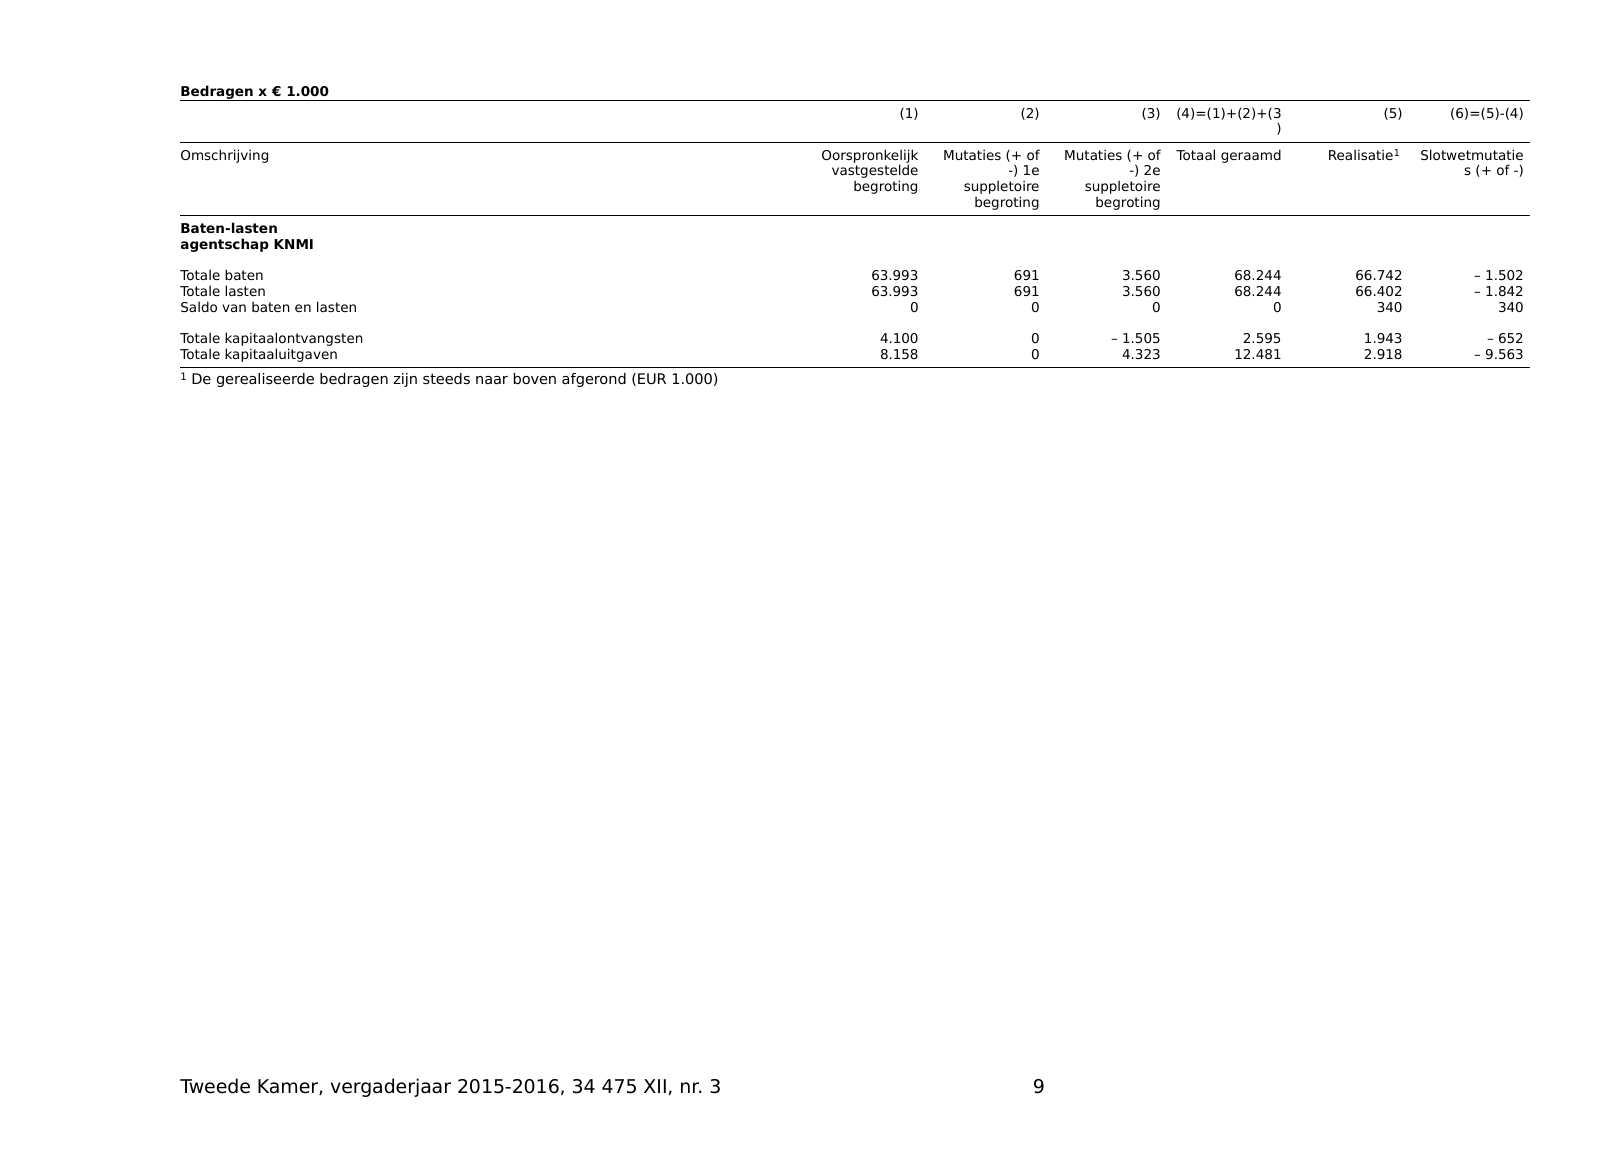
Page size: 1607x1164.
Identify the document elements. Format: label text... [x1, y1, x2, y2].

table_cell 63.993 [803, 284, 924, 299]
table_cell 66.742 [1287, 268, 1408, 284]
table_cell Realisatie1 [1287, 143, 1408, 215]
table_cell [1045, 216, 1166, 236]
table_cell 0 [1166, 299, 1287, 315]
table_cell Mutaties (+ of -) 1e suppletoire begroting [924, 143, 1045, 215]
table_cell [1166, 315, 1287, 331]
table_cell [803, 236, 924, 252]
table_cell (2) [924, 101, 1045, 142]
table_cell [1166, 252, 1287, 268]
table_cell 8.158 [803, 347, 924, 367]
table_cell 2.595 [1166, 331, 1287, 347]
table_cell [180, 101, 803, 142]
table_cell (4)=(1)+(2)+(3) [1166, 101, 1287, 142]
table_cell 0 [924, 299, 1045, 315]
table_cell 691 [924, 284, 1045, 299]
table_cell Totale baten [180, 268, 803, 284]
table_cell – 9.563 [1408, 347, 1529, 367]
table_cell 12.481 [1166, 347, 1287, 367]
table_cell Totale lasten [180, 284, 803, 299]
table_cell [1408, 236, 1529, 252]
table_cell [1408, 252, 1529, 268]
table_cell 340 [1287, 299, 1408, 315]
table_cell Totale kapitaaluitgaven [180, 347, 803, 367]
table_cell (1) [803, 101, 924, 142]
table_cell Mutaties (+ of -) 2e suppletoire begroting [1045, 143, 1166, 215]
table_cell 3.560 [1045, 268, 1166, 284]
table_cell [924, 315, 1045, 331]
table_cell [1166, 216, 1287, 236]
table_cell 1 De gerealiseerde bedragen zijn steeds naar boven afgerond (EUR 1.000) [180, 368, 1529, 388]
table_cell [1045, 236, 1166, 252]
table_cell 0 [1045, 299, 1166, 315]
table_cell 68.244 [1166, 268, 1287, 284]
table_cell Slotwetmutaties (+ of -) [1408, 143, 1529, 215]
table_cell [180, 252, 803, 268]
table_cell [1287, 236, 1408, 252]
table_cell [180, 315, 803, 331]
table_cell 691 [924, 268, 1045, 284]
table_cell Baten-lasten [180, 216, 803, 236]
table_cell agentschap KNMI [180, 236, 803, 252]
table_cell Omschrijving [180, 143, 803, 215]
table_cell (6)=(5)-(4) [1408, 101, 1529, 142]
table_cell 4.323 [1045, 347, 1166, 367]
table_cell [924, 236, 1045, 252]
table_cell [1287, 315, 1408, 331]
table_cell 66.402 [1287, 284, 1408, 299]
table_cell [924, 216, 1045, 236]
table_cell [1408, 216, 1529, 236]
table_cell (5) [1287, 101, 1408, 142]
table_cell 63.993 [803, 268, 924, 284]
table_cell Oorspronkelijk vastgestelde begroting [803, 143, 924, 215]
table_cell [1045, 252, 1166, 268]
table_cell [1166, 236, 1287, 252]
table_cell – 1.502 [1408, 268, 1529, 284]
table_cell 0 [924, 331, 1045, 347]
table_cell [1045, 315, 1166, 331]
table_cell (3) [1045, 101, 1166, 142]
table_cell Totaal geraamd [1166, 143, 1287, 215]
table_cell – 1.505 [1045, 331, 1166, 347]
table_cell 2.918 [1287, 347, 1408, 367]
table_cell Saldo van baten en lasten [180, 299, 803, 315]
table_cell Totale kapitaalontvangsten [180, 331, 803, 347]
table_cell – 1.842 [1408, 284, 1529, 299]
table_cell [803, 252, 924, 268]
table_cell [1287, 216, 1408, 236]
table_cell 4.100 [803, 331, 924, 347]
table_cell [803, 315, 924, 331]
table_cell [1408, 315, 1529, 331]
table_header Bedragen x € 1.000 [180, 84, 1529, 100]
table_cell 3.560 [1045, 284, 1166, 299]
table_cell 68.244 [1166, 284, 1287, 299]
table_cell 1.943 [1287, 331, 1408, 347]
table_cell 0 [924, 347, 1045, 367]
table_cell 0 [803, 299, 924, 315]
table_cell [803, 216, 924, 236]
table_cell [1287, 252, 1408, 268]
table_cell [924, 252, 1045, 268]
table_cell 340 [1408, 299, 1529, 315]
table_cell – 652 [1408, 331, 1529, 347]
